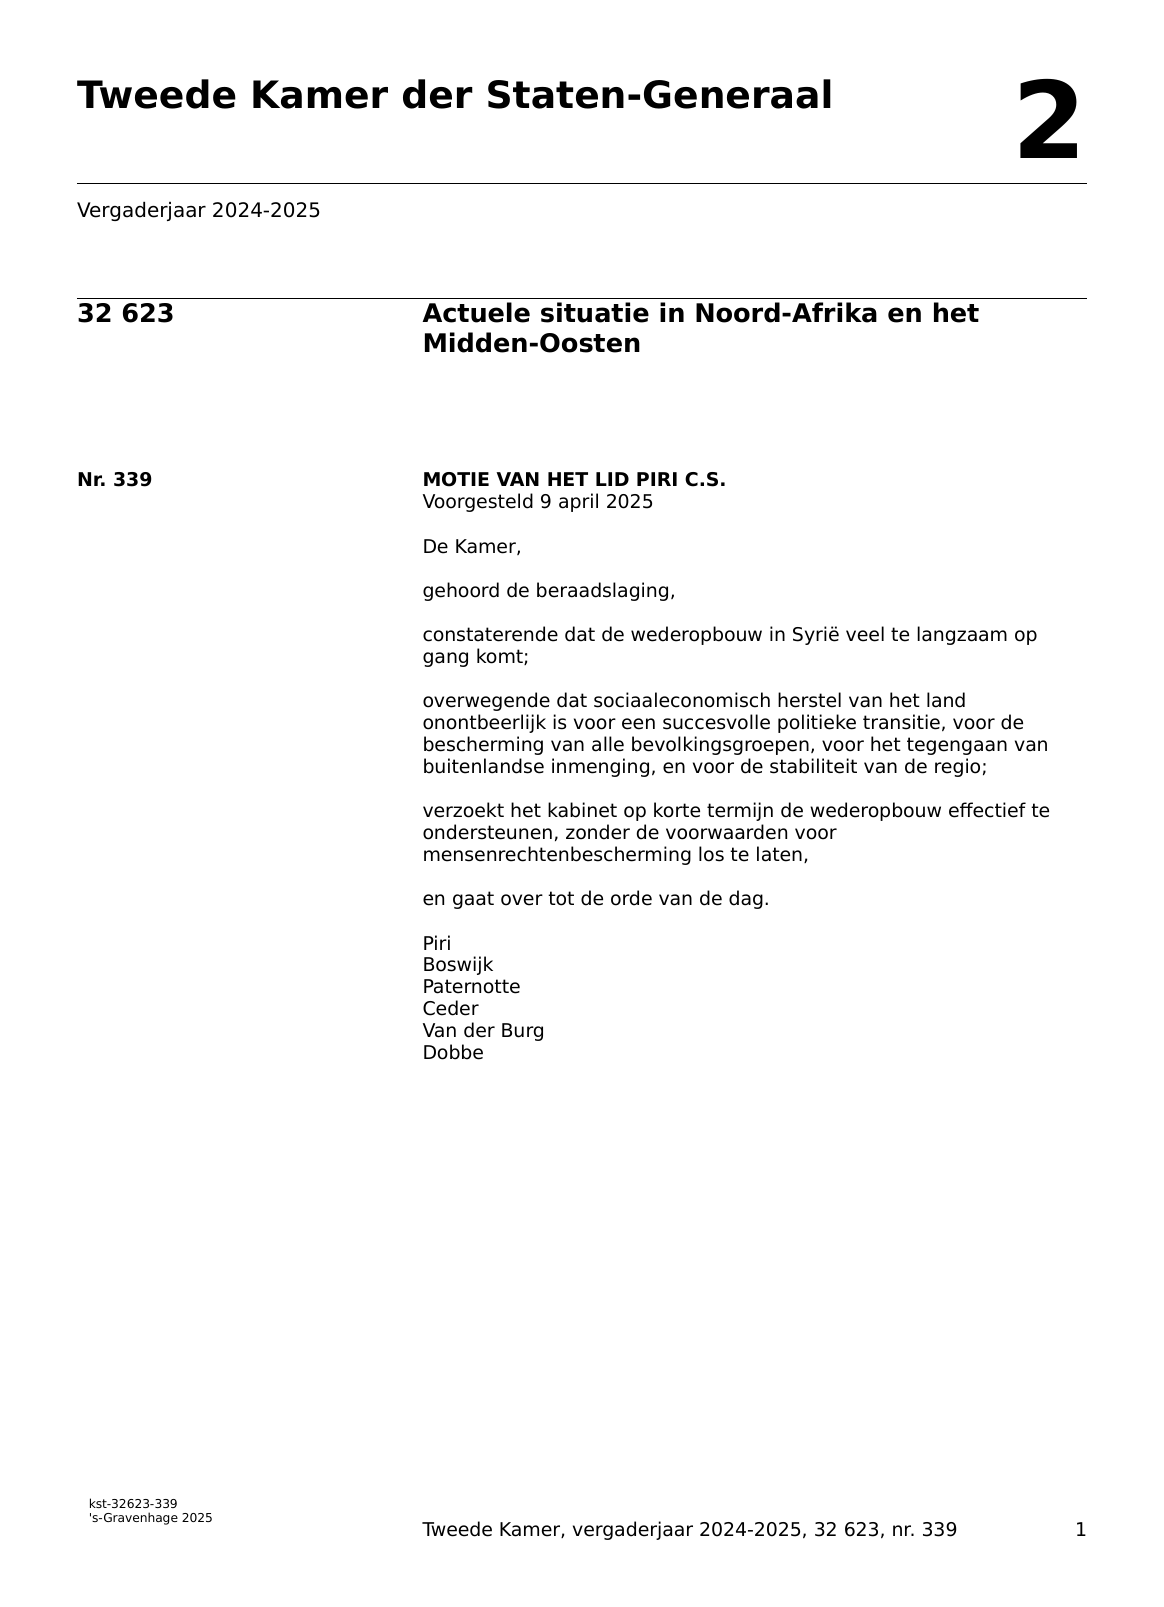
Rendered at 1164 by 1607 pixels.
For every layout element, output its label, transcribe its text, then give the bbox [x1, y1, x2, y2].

text kst-32623-339 [88, 1497, 323, 1511]
text Piri [422, 932, 1087, 954]
text verzoekt het kabinet op korte termijn de wederopbouw effectief te ondersteunen, zonder de voorwaarden voor mensenrechtenbescherming los te laten, [422, 800, 1087, 866]
text 's-Gravenhage 2025 [88, 1511, 323, 1525]
text constaterende dat de wederopbouw in Syrië veel te langzaam op gang komt; [422, 624, 1087, 668]
text De Kamer, [422, 536, 1087, 557]
text Boswijk [422, 954, 1087, 976]
text Paternotte [422, 976, 1087, 998]
text gehoord de beraadslaging, [422, 580, 1087, 602]
subtitle 32 623 Actuele situatie in Noord-Afrika en het Midden-Oosten [77, 299, 1087, 358]
text overwegende dat sociaaleconomisch herstel van het land onontbeerlijk is voor een succesvolle politieke transitie, voor de bescherming van alle bevolkingsgroepen, voor het tegengaan van buitenlandse inmenging, en voor de stabiliteit van de regio; [422, 690, 1087, 778]
table_cell Vergaderjaar 2024-2025 [77, 184, 1087, 298]
text Ceder [422, 998, 1087, 1020]
subtitle Nr. 339 MOTIE VAN HET LID PIRI C.S. [77, 469, 1087, 491]
text Dobbe [422, 1042, 1087, 1064]
text en gaat over tot de orde van de dag. [422, 888, 1087, 910]
table_header Tweede Kamer der Staten-Generaal [77, 59, 886, 183]
text Van der Burg [422, 1020, 1087, 1042]
table_header 2 [886, 59, 1087, 183]
text Voorgesteld 9 april 2025 [422, 491, 1087, 513]
